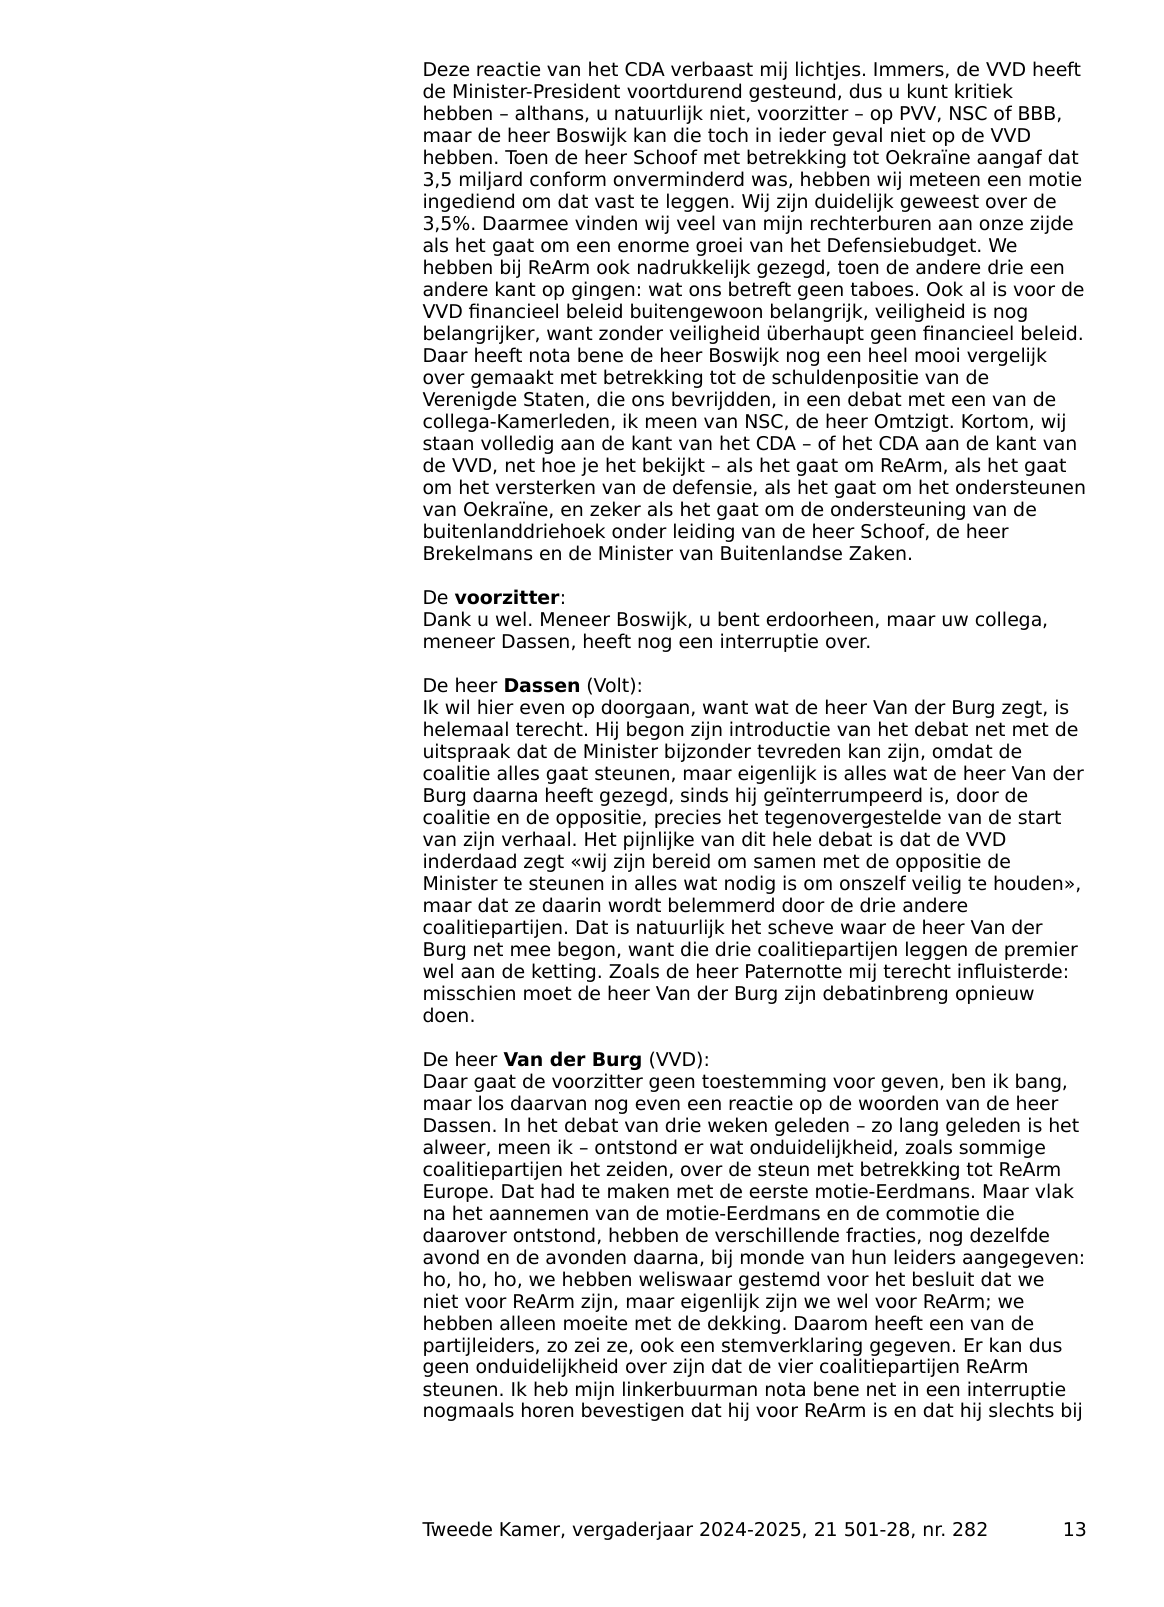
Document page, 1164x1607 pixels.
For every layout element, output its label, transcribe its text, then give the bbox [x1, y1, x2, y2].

text De voorzitter: [422, 587, 1087, 609]
text De heer Van der Burg (VVD): [422, 1049, 1087, 1071]
text Deze reactie van het CDA verbaast mij lichtjes. Immers, de VVD heeft de Minister-President voortdurend gesteund, dus u kunt kritiek hebben – althans, u natuurlijk niet, voorzitter – op PVV, NSC of BBB, maar de heer Boswijk kan die toch in ieder geval niet op de VVD hebben. Toen de heer Schoof met betrekking tot Oekraïne aangaf dat 3,5 miljard conform onverminderd was, hebben wij meteen een motie ingediend om dat vast te leggen. Wij zijn duidelijk geweest over de 3,5%. Daarmee vinden wij veel van mijn rechterburen aan onze zijde als het gaat om een enorme groei van het Defensiebudget. We hebben bij ReArm ook nadrukkelijk gezegd, toen de andere drie een andere kant op gingen: wat ons betreft geen taboes. Ook al is voor de VVD financieel beleid buitengewoon belangrijk, veiligheid is nog belangrijker, want zonder veiligheid überhaupt geen financieel beleid. Daar heeft nota bene de heer Boswijk nog een heel mooi vergelijk over gemaakt met betrekking tot de schuldenpositie van de Verenigde Staten, die ons bevrijdden, in een debat met een van de collega-Kamerleden, ik meen van NSC, de heer Omtzigt. Kortom, wij staan volledig aan de kant van het CDA – of het CDA aan de kant van de VVD, net hoe je het bekijkt – als het gaat om ReArm, als het gaat om het versterken van de defensie, als het gaat om het ondersteunen van Oekraïne, en zeker als het gaat om de ondersteuning van de buitenlanddriehoek onder leiding van de heer Schoof, de heer Brekelmans en de Minister van Buitenlandse Zaken. [422, 59, 1087, 564]
text Dank u wel. Meneer Boswijk, u bent erdoorheen, maar uw collega, meneer Dassen, heeft nog een interruptie over. [422, 609, 1087, 653]
text De heer Dassen (Volt): [422, 675, 1087, 697]
text Ik wil hier even op doorgaan, want wat de heer Van der Burg zegt, is helemaal terecht. Hij begon zijn introductie van het debat net met de uitspraak dat de Minister bijzonder tevreden kan zijn, omdat de coalitie alles gaat steunen, maar eigenlijk is alles wat de heer Van der Burg daarna heeft gezegd, sinds hij geïnterrumpeerd is, door de coalitie en de oppositie, precies het tegenovergestelde van de start van zijn verhaal. Het pijnlijke van dit hele debat is dat de VVD inderdaad zegt «wij zijn bereid om samen met de oppositie de Minister te steunen in alles wat nodig is om onszelf veilig te houden», maar dat ze daarin wordt belemmerd door de drie andere coalitiepartijen. Dat is natuurlijk het scheve waar de heer Van der Burg net mee begon, want die drie coalitiepartijen leggen de premier wel aan de ketting. Zoals de heer Paternotte mij terecht influisterde: misschien moet de heer Van der Burg zijn debatinbreng opnieuw doen. [422, 697, 1087, 1027]
text Daar gaat de voorzitter geen toestemming voor geven, ben ik bang, maar los daarvan nog even een reactie op de woorden van de heer Dassen. In het debat van drie weken geleden – zo lang geleden is het alweer, meen ik – ontstond er wat onduidelijkheid, zoals sommige coalitiepartijen het zeiden, over de steun met betrekking tot ReArm Europe. Dat had te maken met de eerste motie-Eerdmans. Maar vlak na het aannemen van de motie-Eerdmans en de commotie die daarover ontstond, hebben de verschillende fracties, nog dezelfde avond en de avonden daarna, bij monde van hun leiders aangegeven: ho, ho, ho, we hebben weliswaar gestemd voor het besluit dat we niet voor ReArm zijn, maar eigenlijk zijn we wel voor ReArm; we hebben alleen moeite met de dekking. Daarom heeft een van de partijleiders, zo zei ze, ook een stemverklaring gegeven. Er kan dus geen onduidelijkheid over zijn dat de vier coalitiepartijen ReArm steunen. Ik heb mijn linkerbuurman nota bene net in een interruptie nogmaals horen bevestigen dat hij voor ReArm is en dat hij slechts bij [422, 1071, 1087, 1422]
